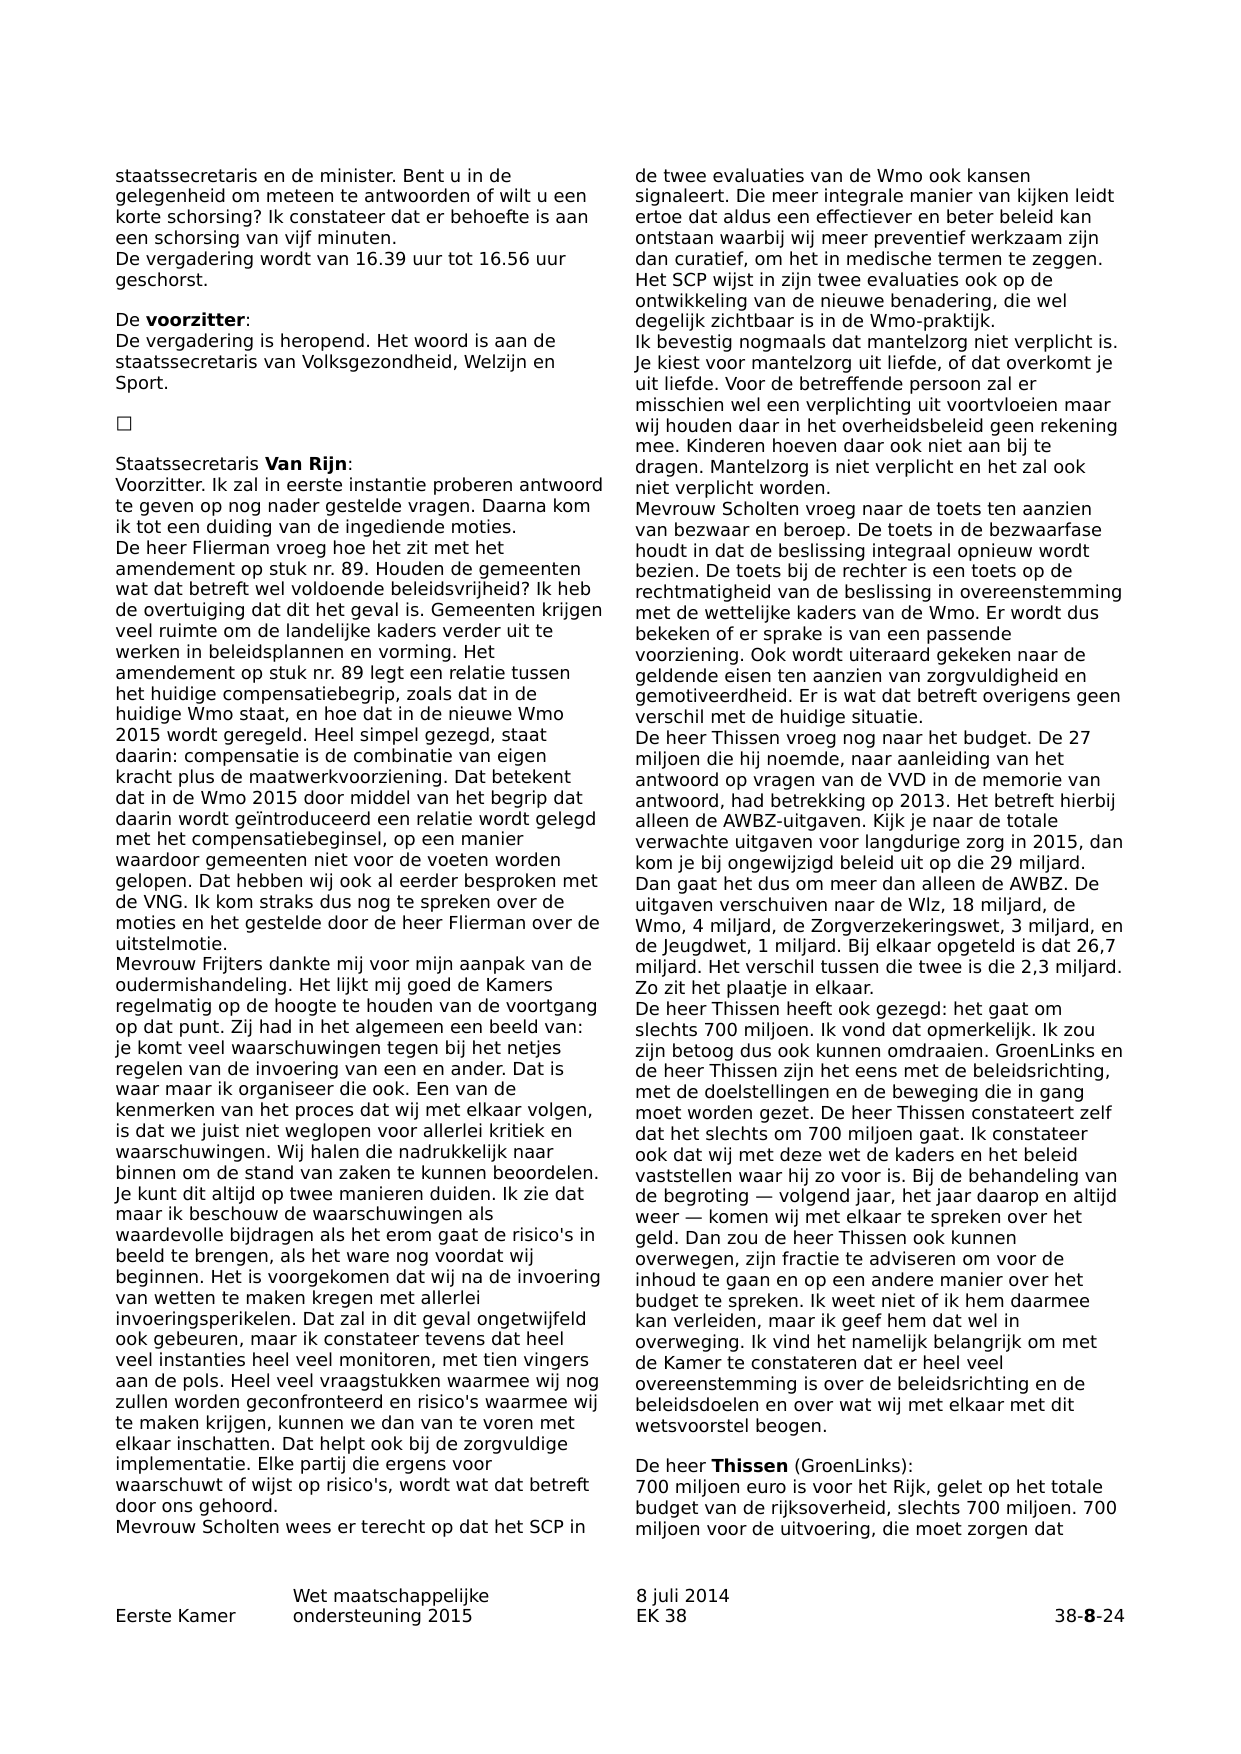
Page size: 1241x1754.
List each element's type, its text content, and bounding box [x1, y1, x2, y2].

text 700 miljoen euro is voor het Rijk, gelet op het totale budget van de rijksoverheid, slechts 700 miljoen. 700 miljoen voor de uitvoering, die moet zorgen dat [635, 1477, 1125, 1539]
text Voorzitter. Ik zal in eerste instantie proberen antwoord te geven op nog nader gestelde vragen. Daarna kom ik tot een duiding van de ingediende moties. [115, 475, 605, 537]
text Mevrouw Scholten vroeg naar de toets ten aanzien van bezwaar en beroep. De toets in de bezwaarfase houdt in dat de beslissing integraal opnieuw wordt bezien. De toets bij de rechter is een toets op de rechtmatigheid van de beslissing in overeenstemming met de wettelijke kaders van de Wmo. Er wordt dus bekeken of er sprake is van een passende voorziening. Ook wordt uiteraard gekeken naar de geldende eisen ten aanzien van zorgvuldigheid en gemotiveerdheid. Er is wat dat betreft overigens geen verschil met de huidige situatie. [635, 499, 1125, 728]
text Ik bevestig nogmaals dat mantelzorg niet verplicht is. Je kiest voor mantelzorg uit liefde, of dat overkomt je uit liefde. Voor de betreffende persoon zal er misschien wel een verplichting uit voortvloeien maar wij houden daar in het overheidsbeleid geen rekening mee. Kinderen hoeven daar ook niet aan bij te dragen. Mantelzorg is niet verplicht en het zal ook niet verplicht worden. [635, 332, 1125, 499]
text De heer Flierman vroeg hoe het zit met het amendement op stuk nr. 89. Houden de gemeenten wat dat betreft wel voldoende beleidsvrijheid? Ik heb de overtuiging dat dit het geval is. Gemeenten krijgen veel ruimte om de landelijke kaders verder uit te werken in beleidsplannen en vorming. Het amendement op stuk nr. 89 legt een relatie tussen het huidige compensatiebegrip, zoals dat in de huidige Wmo staat, en hoe dat in de nieuwe Wmo 2015 wordt geregeld. Heel simpel gezegd, staat daarin: compensatie is de combinatie van eigen kracht plus de maatwerkvoorziening. Dat betekent dat in de Wmo 2015 door middel van het begrip dat daarin wordt geïntroduceerd een relatie wordt gelegd met het compensatiebeginsel, op een manier waardoor gemeenten niet voor de voeten worden gelopen. Dat hebben wij ook al eerder besproken met de VNG. Ik kom straks dus nog te spreken over de moties en het gestelde door de heer Flierman over de uitstelmotie. [115, 537, 605, 954]
text De voorzitter: [115, 310, 605, 331]
text De vergadering wordt van 16.39 uur tot 16.56 uur geschorst. [115, 249, 605, 290]
text Mevrouw Frijters dankte mij voor mijn aanpak van de oudermishandeling. Het lijkt mij goed de Kamers regelmatig op de hoogte te houden van de voortgang op dat punt. Zij had in het algemeen een beeld van: je komt veel waarschuwingen tegen bij het netjes regelen van de invoering van een en ander. Dat is waar maar ik organiseer die ook. Een van de kenmerken van het proces dat wij met elkaar volgen, is dat we juist niet weglopen voor allerlei kritiek en waarschuwingen. Wij halen die nadrukkelijk naar binnen om de stand van zaken te kunnen beoordelen. Je kunt dit altijd op twee manieren duiden. Ik zie dat maar ik beschouw de waarschuwingen als waardevolle bijdragen als het erom gaat de risico's in beeld te brengen, als het ware nog voordat wij beginnen. Het is voorgekomen dat wij na de invoering van wetten te maken kregen met allerlei invoeringsperikelen. Dat zal in dit geval ongetwijfeld ook gebeuren, maar ik constateer tevens dat heel veel instanties heel veel monitoren, met tien vingers aan de pols. Heel veel vraagstukken waarmee wij nog zullen worden geconfronteerd en risico's waarmee wij te maken krijgen, kunnen we dan van te voren met elkaar inschatten. Dat helpt ook bij de zorgvuldige implementatie. Elke partij die ergens voor waarschuwt of wijst op risico's, wordt wat dat betreft door ons gehoord. [115, 954, 605, 1517]
text ⬜ [115, 413, 605, 434]
text De heer Thissen (GroenLinks): [635, 1456, 1125, 1477]
text staatssecretaris en de minister. Bent u in de gelegenheid om meteen te antwoorden of wilt u een korte schorsing? Ik constateer dat er behoefte is aan een schorsing van vijf minuten. [115, 165, 605, 249]
text Staatssecretaris Van Rijn: [115, 454, 605, 475]
text de twee evaluaties van de Wmo ook kansen signaleert. Die meer integrale manier van kijken leidt ertoe dat aldus een effectiever en beter beleid kan ontstaan waarbij wij meer preventief werkzaam zijn dan curatief, om het in medische termen te zeggen. Het SCP wijst in zijn twee evaluaties ook op de ontwikkeling van de nieuwe benadering, die wel degelijk zichtbaar is in de Wmo-praktijk. [635, 165, 1125, 332]
text De heer Thissen heeft ook gezegd: het gaat om slechts 700 miljoen. Ik vond dat opmerkelijk. Ik zou zijn betoog dus ook kunnen omdraaien. GroenLinks en de heer Thissen zijn het eens met de beleidsrichting, met de doelstellingen en de beweging die in gang moet worden gezet. De heer Thissen constateert zelf dat het slechts om 700 miljoen gaat. Ik constateer ook dat wij met deze wet de kaders en het beleid vaststellen waar hij zo voor is. Bij de behandeling van de begroting — volgend jaar, het jaar daarop en altijd weer — komen wij met elkaar te spreken over het geld. Dan zou de heer Thissen ook kunnen overwegen, zijn fractie te adviseren om voor de inhoud te gaan en op een andere manier over het budget te spreken. Ik weet niet of ik hem daarmee kan verleiden, maar ik geef hem dat wel in overweging. Ik vind het namelijk belangrijk om met de Kamer te constateren dat er heel veel overeenstemming is over de beleidsrichting en de beleidsdoelen en over wat wij met elkaar met dit wetsvoorstel beogen. [635, 999, 1125, 1436]
text Mevrouw Scholten wees er terecht op dat het SCP in [115, 1517, 605, 1537]
text De vergadering is heropend. Het woord is aan de staatssecretaris van Volksgezondheid, Welzijn en Sport. [115, 331, 605, 393]
text De heer Thissen vroeg nog naar het budget. De 27 miljoen die hij noemde, naar aanleiding van het antwoord op vragen van de VVD in de memorie van antwoord, had betrekking op 2013. Het betreft hierbij alleen de AWBZ-uitgaven. Kijk je naar de totale verwachte uitgaven voor langdurige zorg in 2015, dan kom je bij ongewijzigd beleid uit op die 29 miljard. Dan gaat het dus om meer dan alleen de AWBZ. De uitgaven verschuiven naar de Wlz, 18 miljard, de Wmo, 4 miljard, de Zorgverzekeringswet, 3 miljard, en de Jeugdwet, 1 miljard. Bij elkaar opgeteld is dat 26,7 miljard. Het verschil tussen die twee is die 2,3 miljard. Zo zit het plaatje in elkaar. [635, 728, 1125, 999]
